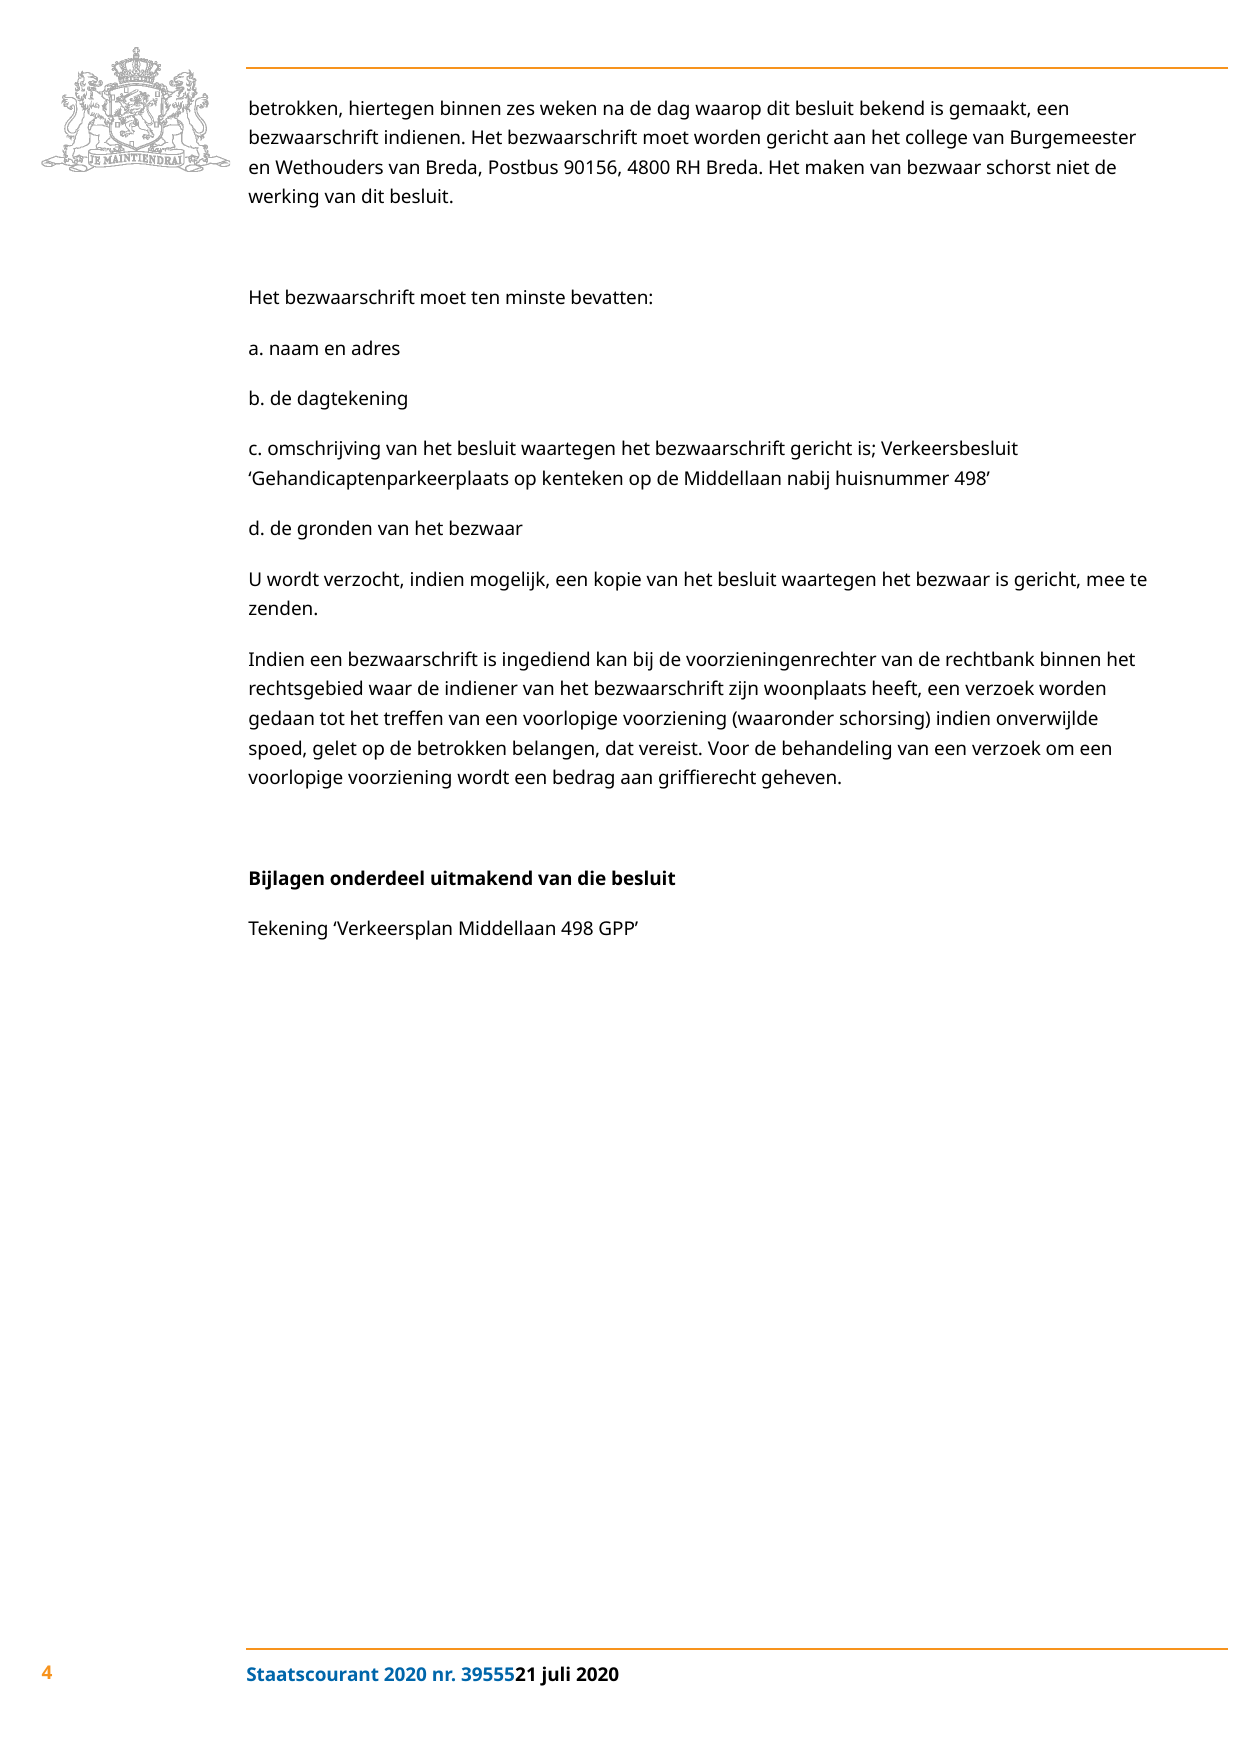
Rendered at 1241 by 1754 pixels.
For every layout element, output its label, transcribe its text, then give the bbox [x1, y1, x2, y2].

picture [41, 47, 231, 172]
text Indien een bezwaarschrift is ingediend kan bij de voorzieningenrechter van de rechtbank binnen het rechtsgebied waar de indiener van het bezwaarschrift zijn woonplaats heeft, een verzoek worden gedaan tot het treffen van een voorlopige voorziening (waaronder schorsing) indien onverwijlde spoed, gelet op de betrokken belangen, dat vereist. Voor de behandeling van een verzoek om een voorlopige voorziening wordt een bedrag aan griffierecht geheven. [248, 646, 1152, 790]
text Bijlagen onderdeel uitmakend van die besluit [248, 865, 1152, 891]
text betrokken, hiertegen binnen zes weken na de dag waarop dit besluit bekend is gemaakt, een bezwaarschrift indienen. Het bezwaarschrift moet worden gericht aan het college van Burgemeester en Wethouders van Breda, Postbus 90156, 4800 RH Breda. Het maken van bezwaar schorst niet de werking van dit besluit. [248, 95, 1152, 209]
text a. naam en adres [248, 335, 1152, 361]
text d. de gronden van het bezwaar [248, 516, 1152, 541]
text c. omschrijving van het besluit waartegen het bezwaarschrift gericht is; Verkeersbesluit ‘Gehandicaptenparkeerplaats op kenteken op de Middellaan nabij huisnummer 498’ [248, 436, 1152, 491]
text Het bezwaarschrift moet ten minste bevatten: [248, 284, 1152, 310]
text b. de dagtekening [248, 385, 1152, 411]
text U wordt verzocht, indien mogelijk, een kopie van het besluit waartegen het bezwaar is gericht, mee te zenden. [248, 566, 1152, 621]
text Tekening ‘Verkeersplan Middellaan 498 GPP’ [248, 916, 1152, 941]
